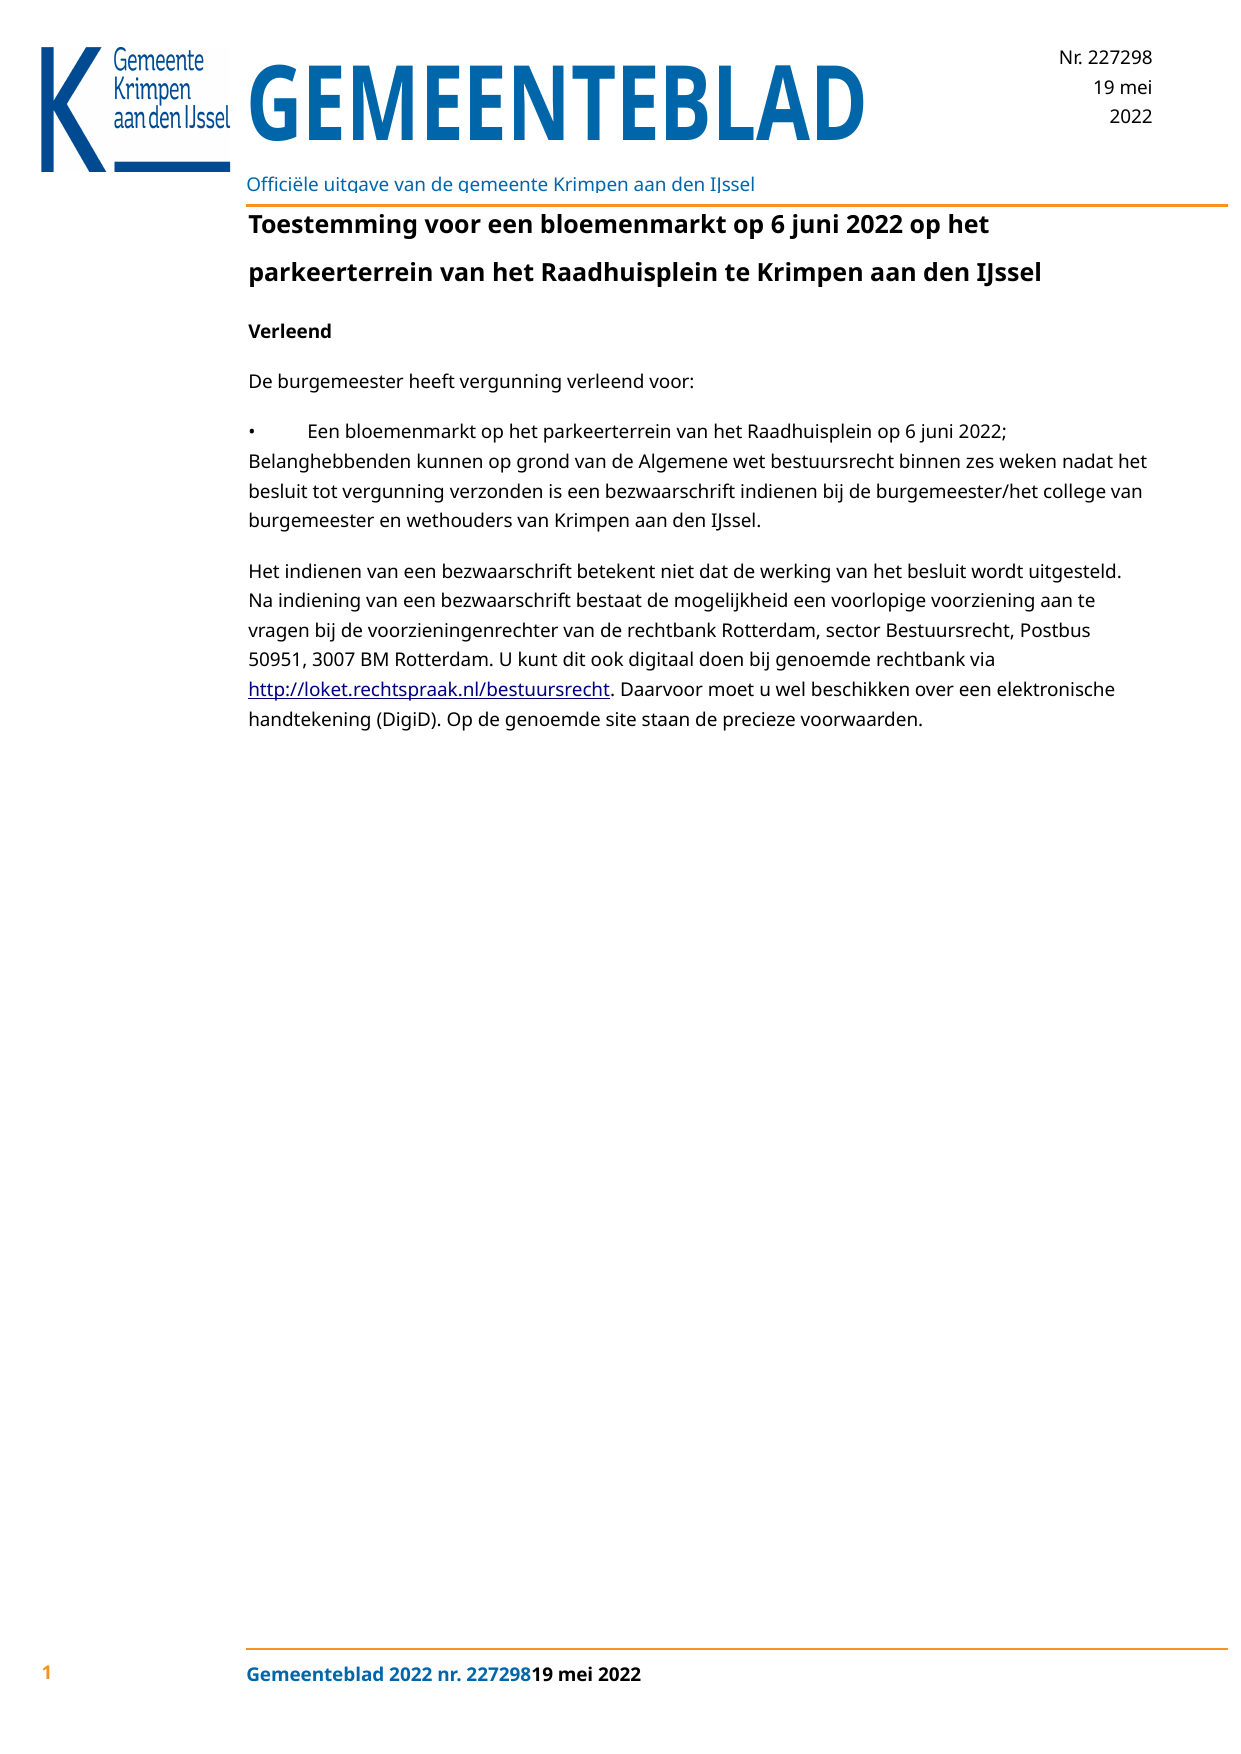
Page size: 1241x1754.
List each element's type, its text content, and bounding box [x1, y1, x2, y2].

text Het indienen van een bezwaarschrift betekent niet dat de werking van het besluit wordt uitgesteld. Na indiening van een bezwaarschrift bestaat de mogelijkheid een voorlopige voorziening aan te vragen bij de voorzieningenrechter van de rechtbank Rotterdam, sector Bestuursrecht, Postbus 50951, 3007 BM Rotterdam. U kunt dit ook digitaal doen bij genoemde rechtbank via http://loket.rechtspraak.nl/bestuursrecht. Daarvoor moet u wel beschikken over een elektronische handtekening (DigiD). Op de genoemde site staan de precieze voorwaarden. [248, 558, 1152, 732]
text Verleend [248, 318, 1152, 344]
list Een bloemenmarkt op het parkeerterrein van het Raadhuisplein op 6 juni 2022; [248, 419, 1152, 444]
text De burgemeester heeft vergunning verleend voor: [248, 368, 1152, 394]
text Belanghebbenden kunnen op grond van de Algemene wet bestuursrecht binnen zes weken nadat het besluit tot vergunning verzonden is een bezwaarschrift indienen bij de burgemeester/het college van burgemeester en wethouders van Krimpen aan den IJssel. [248, 448, 1152, 533]
picture [41, 47, 231, 172]
text Toestemming voor een bloemenmarkt op 6 juni 2022 op het parkeerterrein van het Raadhuisplein te Krimpen aan den IJssel [248, 207, 1152, 288]
